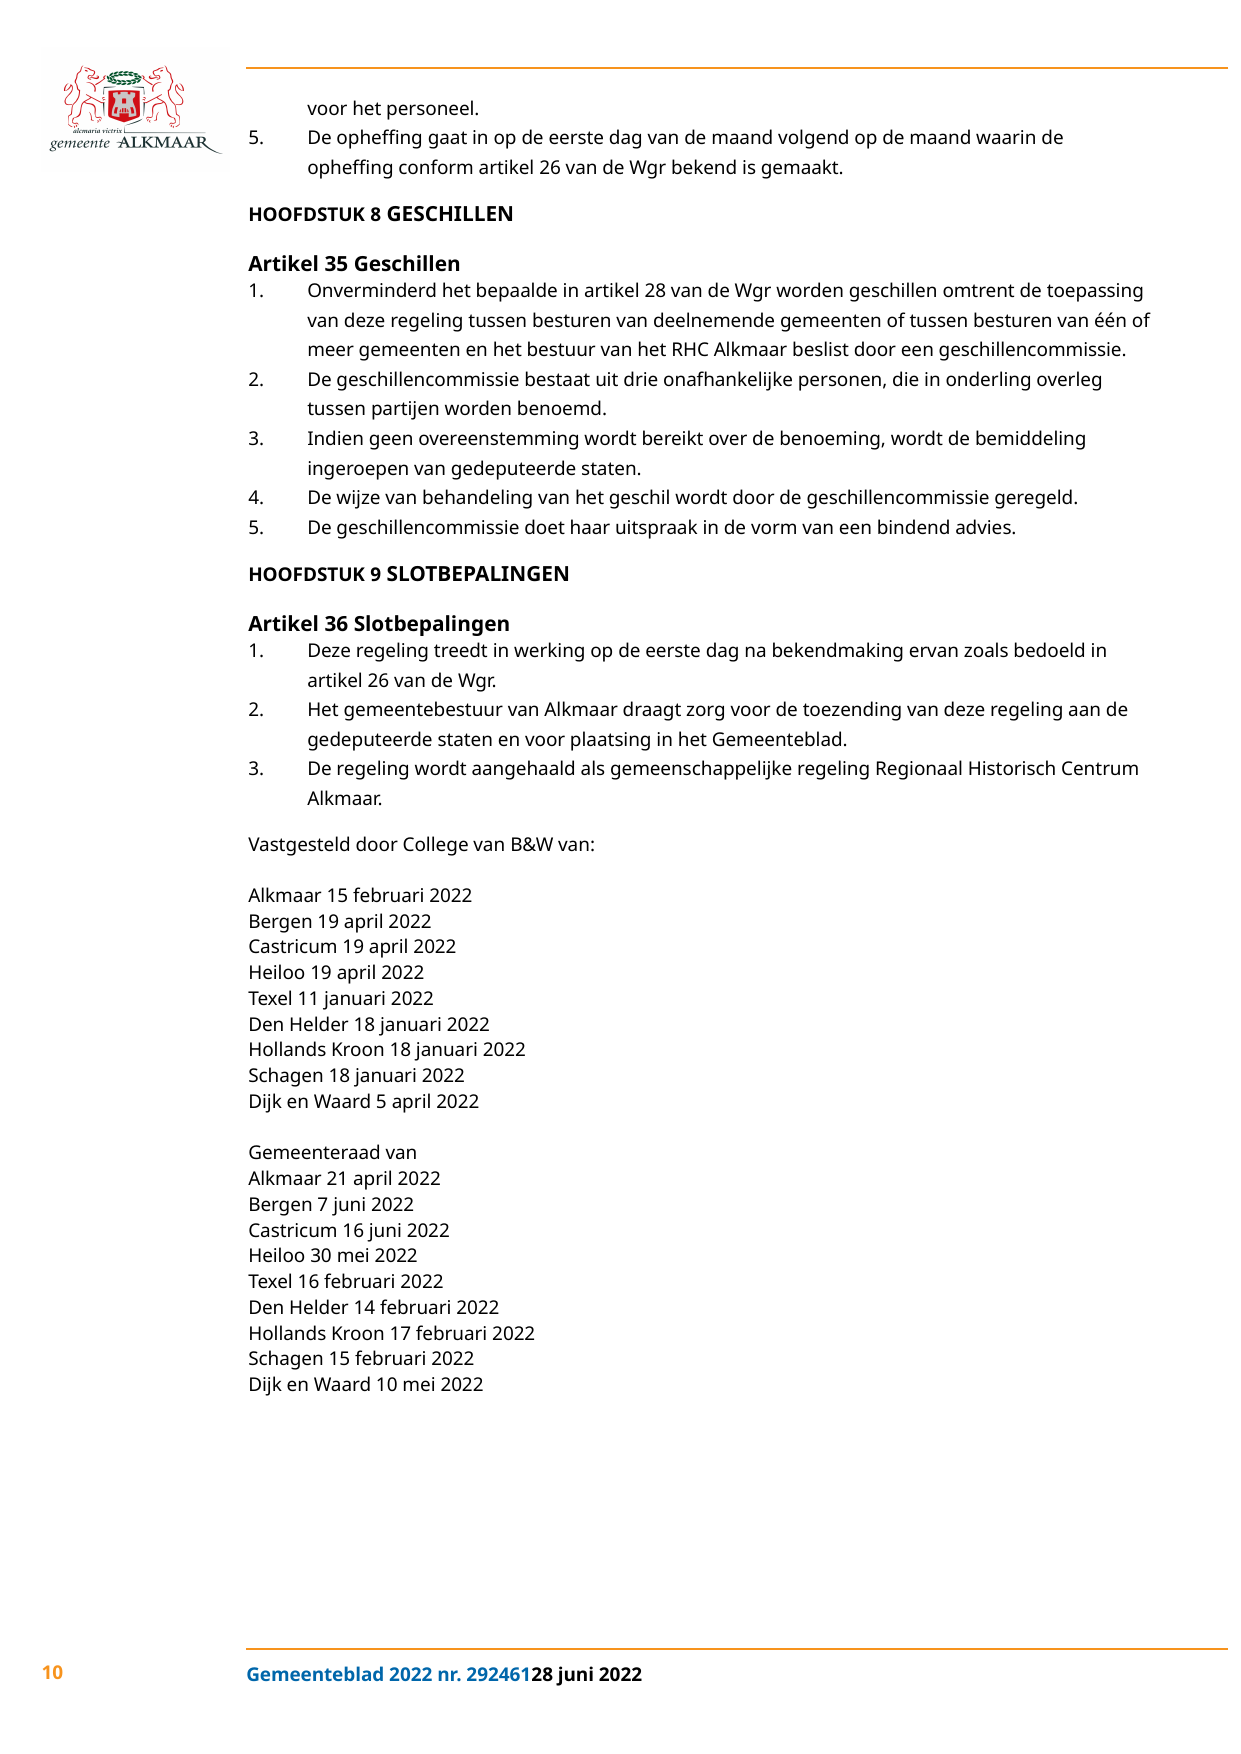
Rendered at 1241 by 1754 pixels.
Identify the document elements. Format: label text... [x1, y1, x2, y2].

text Bergen 19 april 2022 [248, 908, 1152, 934]
text Hollands Kroon 18 januari 2022 [248, 1037, 1152, 1062]
text Texel 16 februari 2022 [248, 1268, 1152, 1294]
text HOOFDSTUK 9 SLOTBEPALINGEN [248, 559, 1152, 588]
text Den Helder 18 januari 2022 [248, 1011, 1152, 1037]
list De regeling wordt aangehaald als gemeenschappelijke regeling Regionaal Historisch Centrum Alkmaar. [248, 756, 1152, 811]
text Bergen 7 juni 2022 [248, 1191, 1152, 1217]
text Dijk en Waard 10 mei 2022 [248, 1371, 1152, 1397]
text Heiloo 30 mei 2022 [248, 1242, 1152, 1268]
text Alkmaar 15 februari 2022 [248, 882, 1152, 908]
text Heiloo 19 april 2022 [248, 959, 1152, 985]
text Artikel 35 Geschillen [248, 249, 1152, 277]
text Castricum 19 april 2022 [248, 934, 1152, 959]
text Castricum 16 juni 2022 [248, 1217, 1152, 1242]
list De wijze van behandeling van het geschil wordt door de geschillencommissie geregeld. [248, 484, 1152, 510]
text Schagen 18 januari 2022 [248, 1062, 1152, 1088]
list Deze regeling treedt in werking op de eerste dag na bekendmaking ervan zoals bedoeld in artikel 26 van de Wgr. [248, 637, 1152, 693]
list Onverminderd het bepaalde in artikel 28 van de Wgr worden geschillen omtrent de toepassing van deze regeling tussen besturen van deelnemende gemeenten of tussen besturen van één of meer gemeenten en het bestuur van het RHC Alkmaar beslist door een geschillencommissie. [248, 277, 1152, 362]
text Artikel 36 Slotbepalingen [248, 609, 1152, 637]
text Hollands Kroon 17 februari 2022 [248, 1320, 1152, 1345]
list De opheffing gaat in op de eerste dag van de maand volgend op de maand waarin de opheffing conform artikel 26 van de Wgr bekend is gemaakt. [248, 124, 1152, 180]
text Vastgesteld door College van B&W van: [248, 831, 1152, 857]
text Gemeenteraad van [248, 1139, 1152, 1165]
list De geschillencommissie doet haar uitspraak in de vorm van een bindend advies. [248, 514, 1152, 540]
text HOOFDSTUK 8 GESCHILLEN [248, 199, 1152, 228]
text Den Helder 14 februari 2022 [248, 1294, 1152, 1320]
list De geschillencommissie bestaat uit drie onafhankelijke personen, die in onderling overleg tussen partijen worden benoemd. [248, 366, 1152, 421]
text Dijk en Waard 5 april 2022 [248, 1088, 1152, 1114]
picture [41, 47, 231, 172]
list voor het personeel. [248, 95, 1152, 121]
text Schagen 15 februari 2022 [248, 1345, 1152, 1371]
list Het gemeentebestuur van Alkmaar draagt zorg voor de toezending van deze regeling aan de gedeputeerde staten en voor plaatsing in het Gemeenteblad. [248, 696, 1152, 752]
text Texel 11 januari 2022 [248, 985, 1152, 1011]
list Indien geen overeenstemming wordt bereikt over de benoeming, wordt de bemiddeling ingeroepen van gedeputeerde staten. [248, 425, 1152, 481]
text Alkmaar 21 april 2022 [248, 1165, 1152, 1191]
